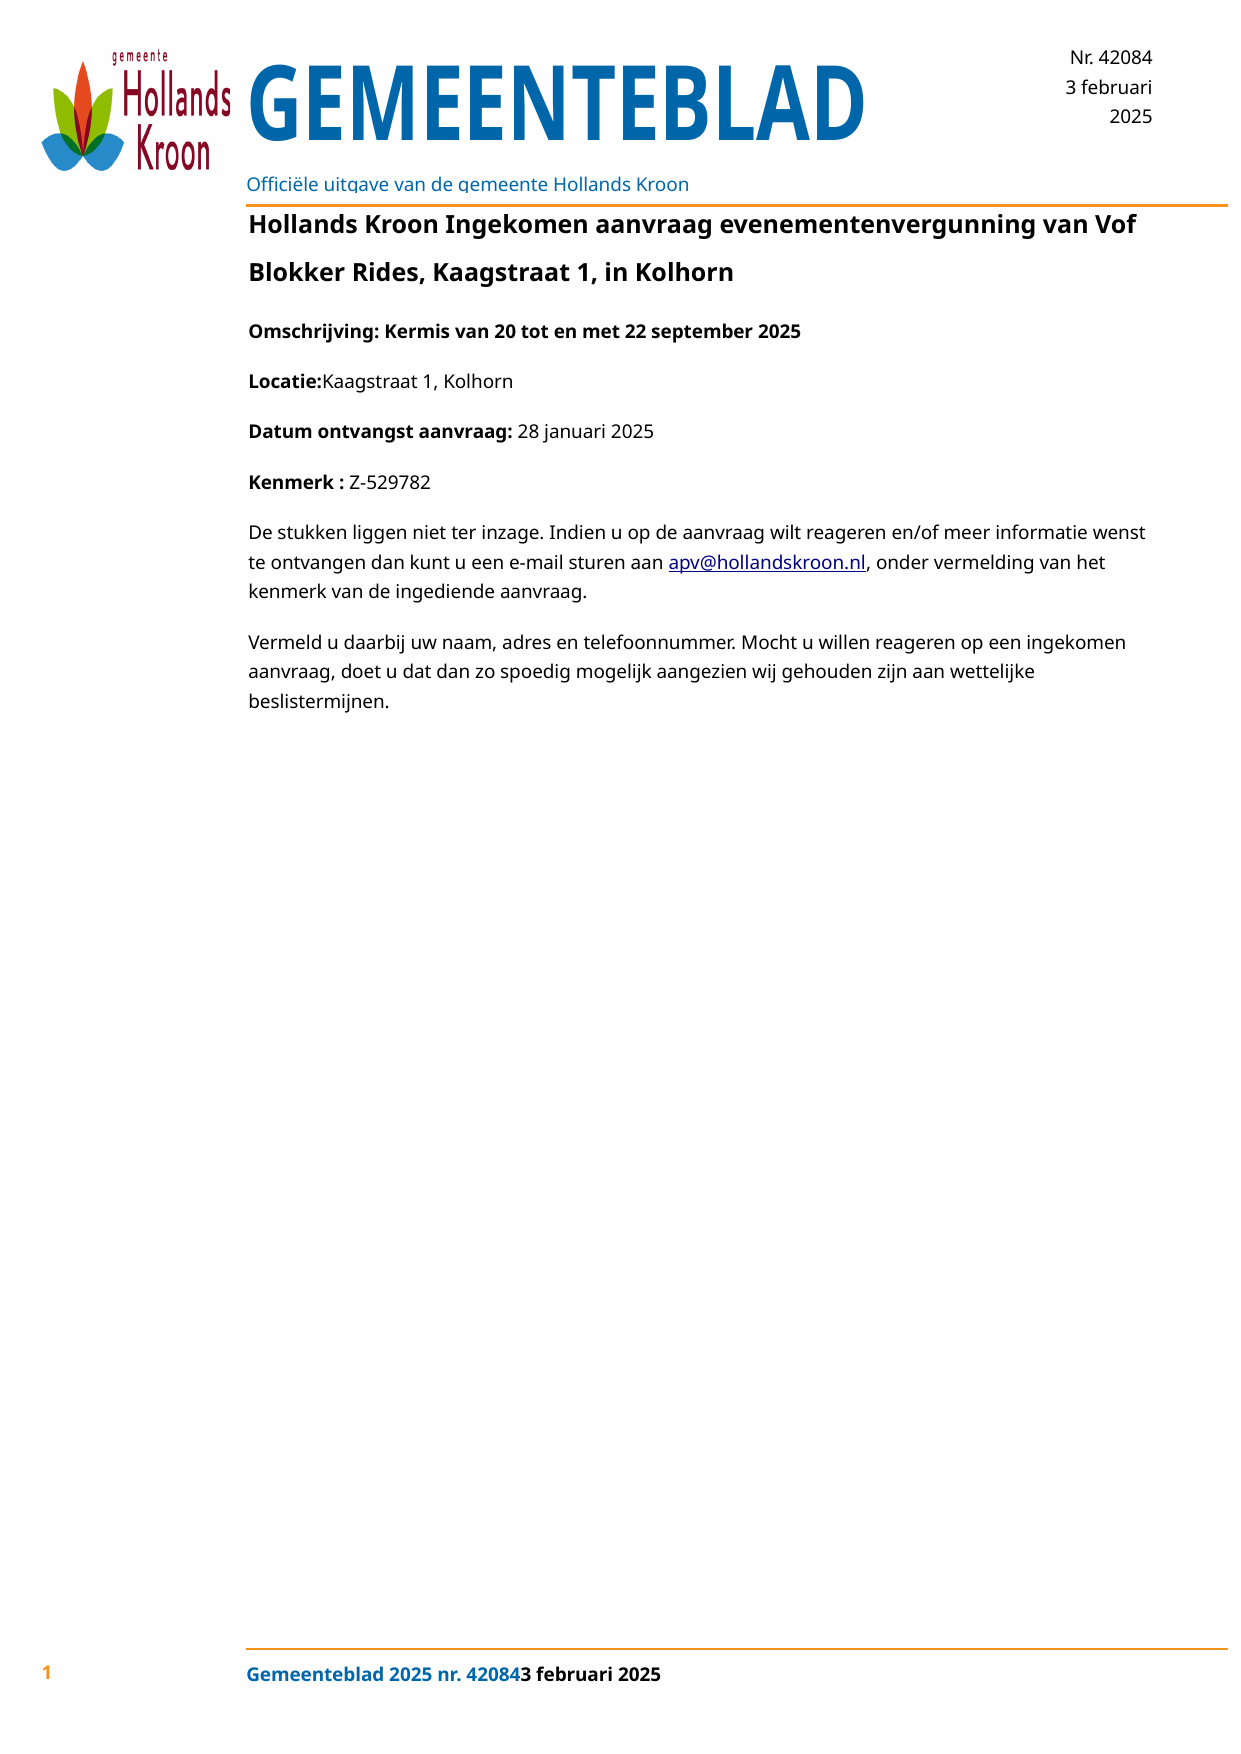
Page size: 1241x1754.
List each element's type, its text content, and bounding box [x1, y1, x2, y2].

picture [41, 47, 231, 172]
text Datum ontvangst aanvraag: 28 januari 2025 [248, 419, 1152, 444]
text Omschrijving: Kermis van 20 tot en met 22 september 2025 [248, 318, 1152, 344]
text Vermeld u daarbij uw naam, adres en telefoonnummer. Mocht u willen reageren op een ingekomen aanvraag, doet u dat dan zo spoedig mogelijk aangezien wij gehouden zijn aan wettelijke beslistermijnen. [248, 629, 1152, 714]
text Locatie:Kaagstraat 1, Kolhorn [248, 368, 1152, 394]
text Kenmerk : Z-529782 [248, 469, 1152, 495]
text De stukken liggen niet ter inzage. Indien u op de aanvraag wilt reageren en/of meer informatie wenst te ontvangen dan kunt u een e-mail sturen aan apv@hollandskroon.nl, onder vermelding van het kenmerk van de ingediende aanvraag. [248, 519, 1152, 604]
text Hollands Kroon Ingekomen aanvraag evenementenvergunning van Vof Blokker Rides, Kaagstraat 1, in Kolhorn [248, 207, 1152, 288]
